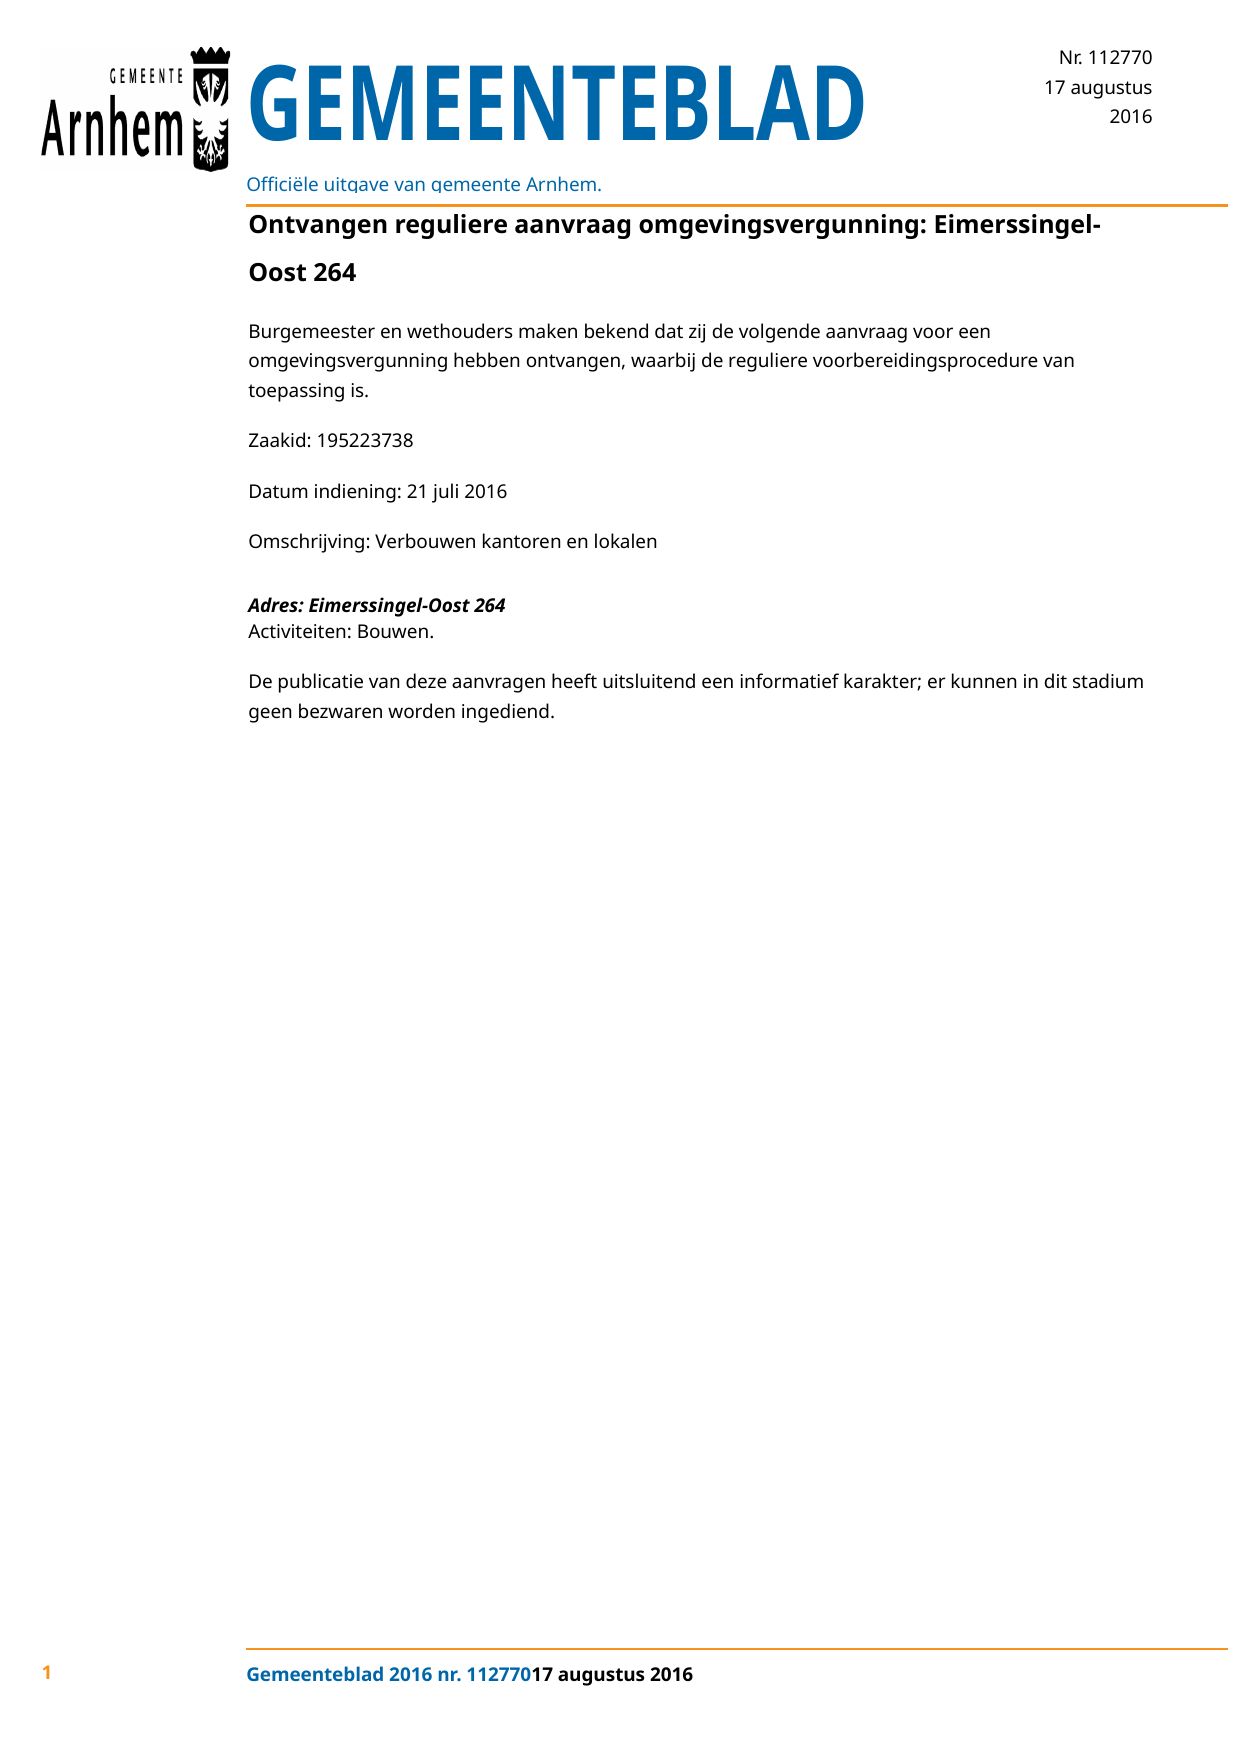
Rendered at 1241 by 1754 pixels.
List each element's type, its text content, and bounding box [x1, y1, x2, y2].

text Zaakid: 195223738 [248, 427, 1152, 453]
text Datum indiening: 21 juli 2016 [248, 478, 1152, 504]
text Omschrijving: Verbouwen kantoren en lokalen [248, 528, 1152, 554]
text Burgemeester en wethouders maken bekend dat zij de volgende aanvraag voor een omgevingsvergunning hebben ontvangen, waarbij de reguliere voorbereidingsprocedure van toepassing is. [248, 318, 1152, 403]
text Ontvangen reguliere aanvraag omgevingsvergunning: Eimerssingel-Oost 264 [248, 207, 1152, 288]
picture [41, 47, 231, 172]
text Adres: Eimerssingel-Oost 264 [248, 592, 1152, 618]
text Activiteiten: Bouwen. [248, 618, 1152, 644]
text De publicatie van deze aanvragen heeft uitsluitend een informatief karakter; er kunnen in dit stadium geen bezwaren worden ingediend. [248, 668, 1152, 724]
